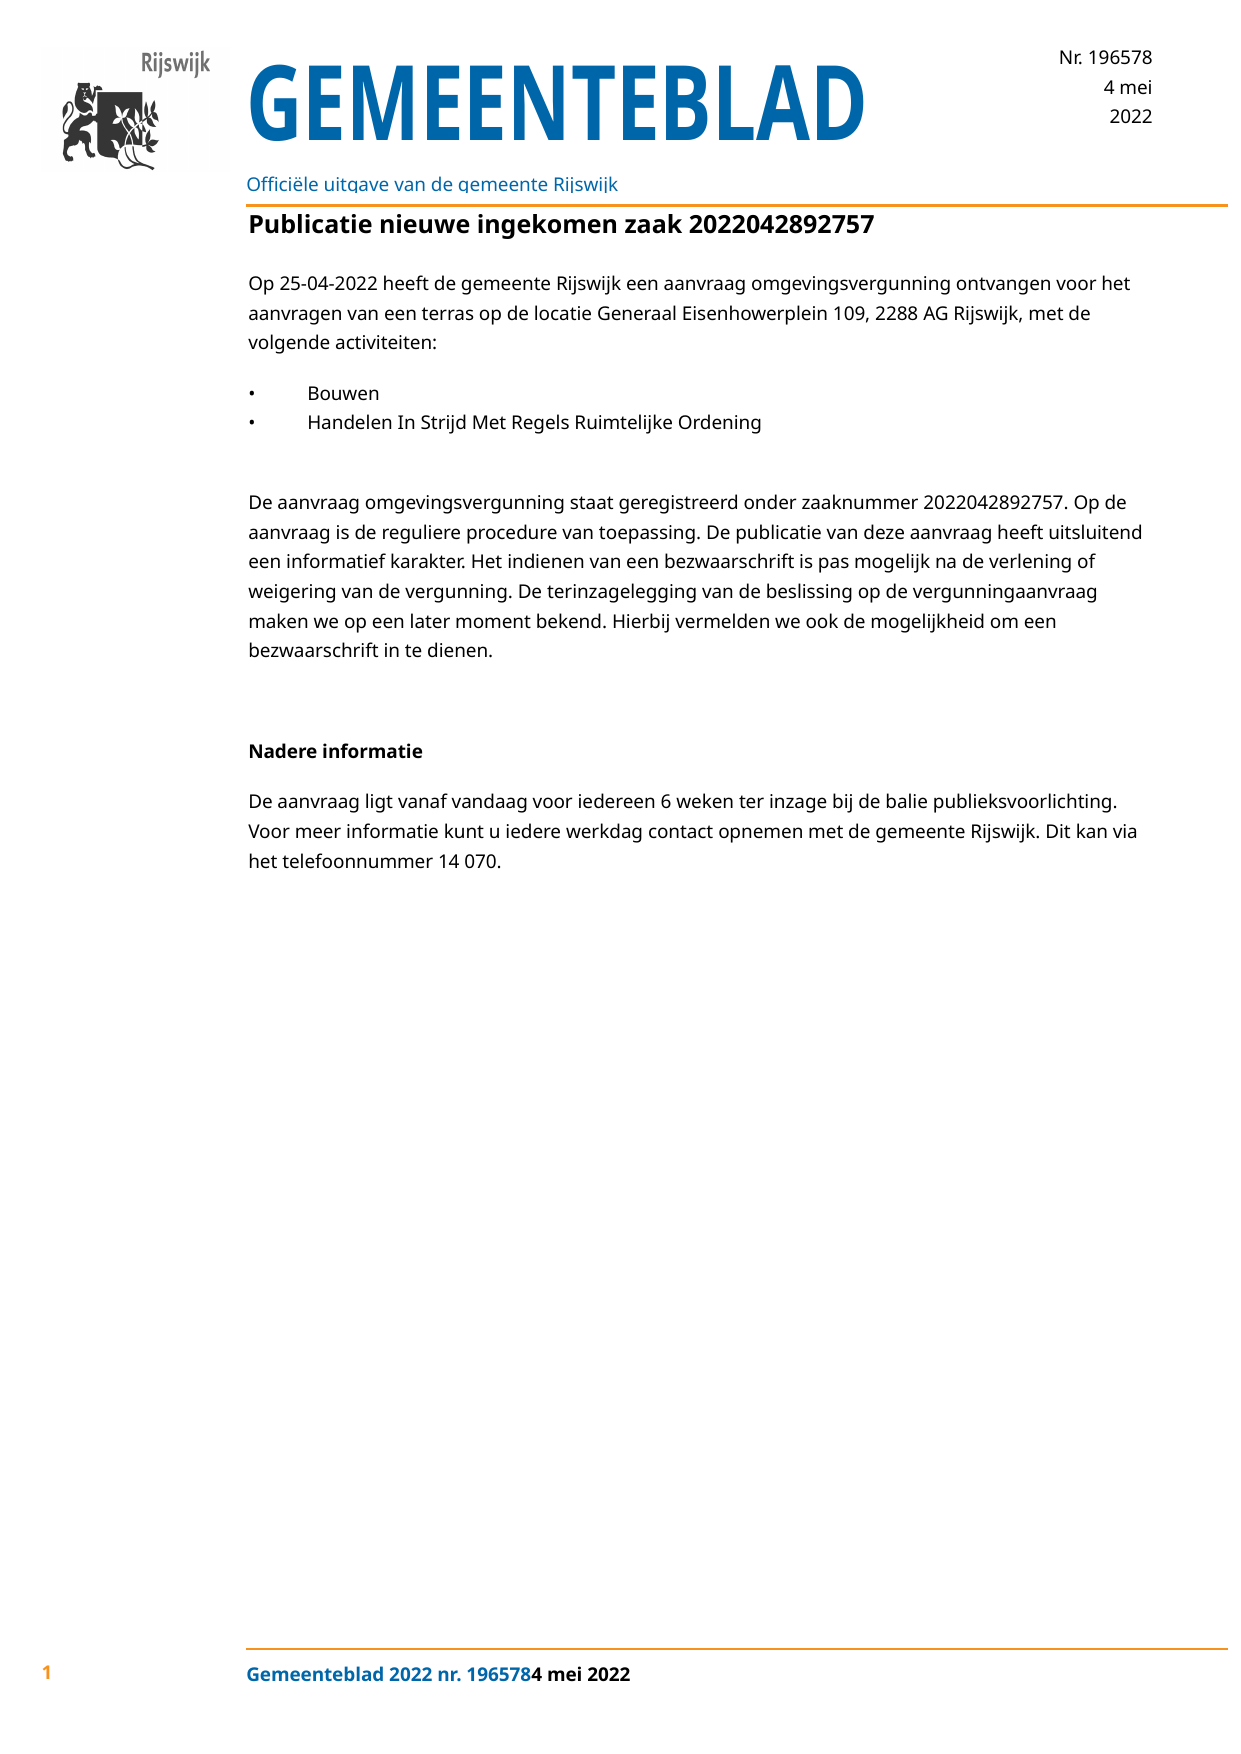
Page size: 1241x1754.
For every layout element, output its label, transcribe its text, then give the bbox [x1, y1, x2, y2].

text De aanvraag ligt vanaf vandaag voor iedereen 6 weken ter inzage bij de balie publieksvoorlichting. Voor meer informatie kunt u iedere werkdag contact opnemen met de gemeente Rijswijk. Dit kan via het telefoonnummer 14 070. [248, 789, 1152, 873]
picture [41, 47, 231, 172]
text Nadere informatie [248, 738, 1152, 764]
text Op 25-04-2022 heeft de gemeente Rijswijk een aanvraag omgevingsvergunning ontvangen voor het aanvragen van een terras op de locatie Generaal Eisenhowerplein 109, 2288 AG Rijswijk, met de volgende activiteiten: [248, 270, 1152, 355]
text Publicatie nieuwe ingekomen zaak 2022042892757 [248, 207, 1152, 241]
list Handelen In Strijd Met Regels Ruimtelijke Ordening [248, 409, 1152, 435]
list Bouwen [248, 380, 1152, 406]
text De aanvraag omgevingsvergunning staat geregistreerd onder zaaknummer 2022042892757. Op de aanvraag is de reguliere procedure van toepassing. De publicatie van deze aanvraag heeft uitsluitend een informatief karakter. Het indienen van een bezwaarschrift is pas mogelijk na de verlening of weigering van de vergunning. De terinzagelegging van de beslissing op de vergunningaanvraag maken we op een later moment bekend. Hierbij vermelden we ook de mogelijkheid om een bezwaarschrift in te dienen. [248, 489, 1152, 663]
